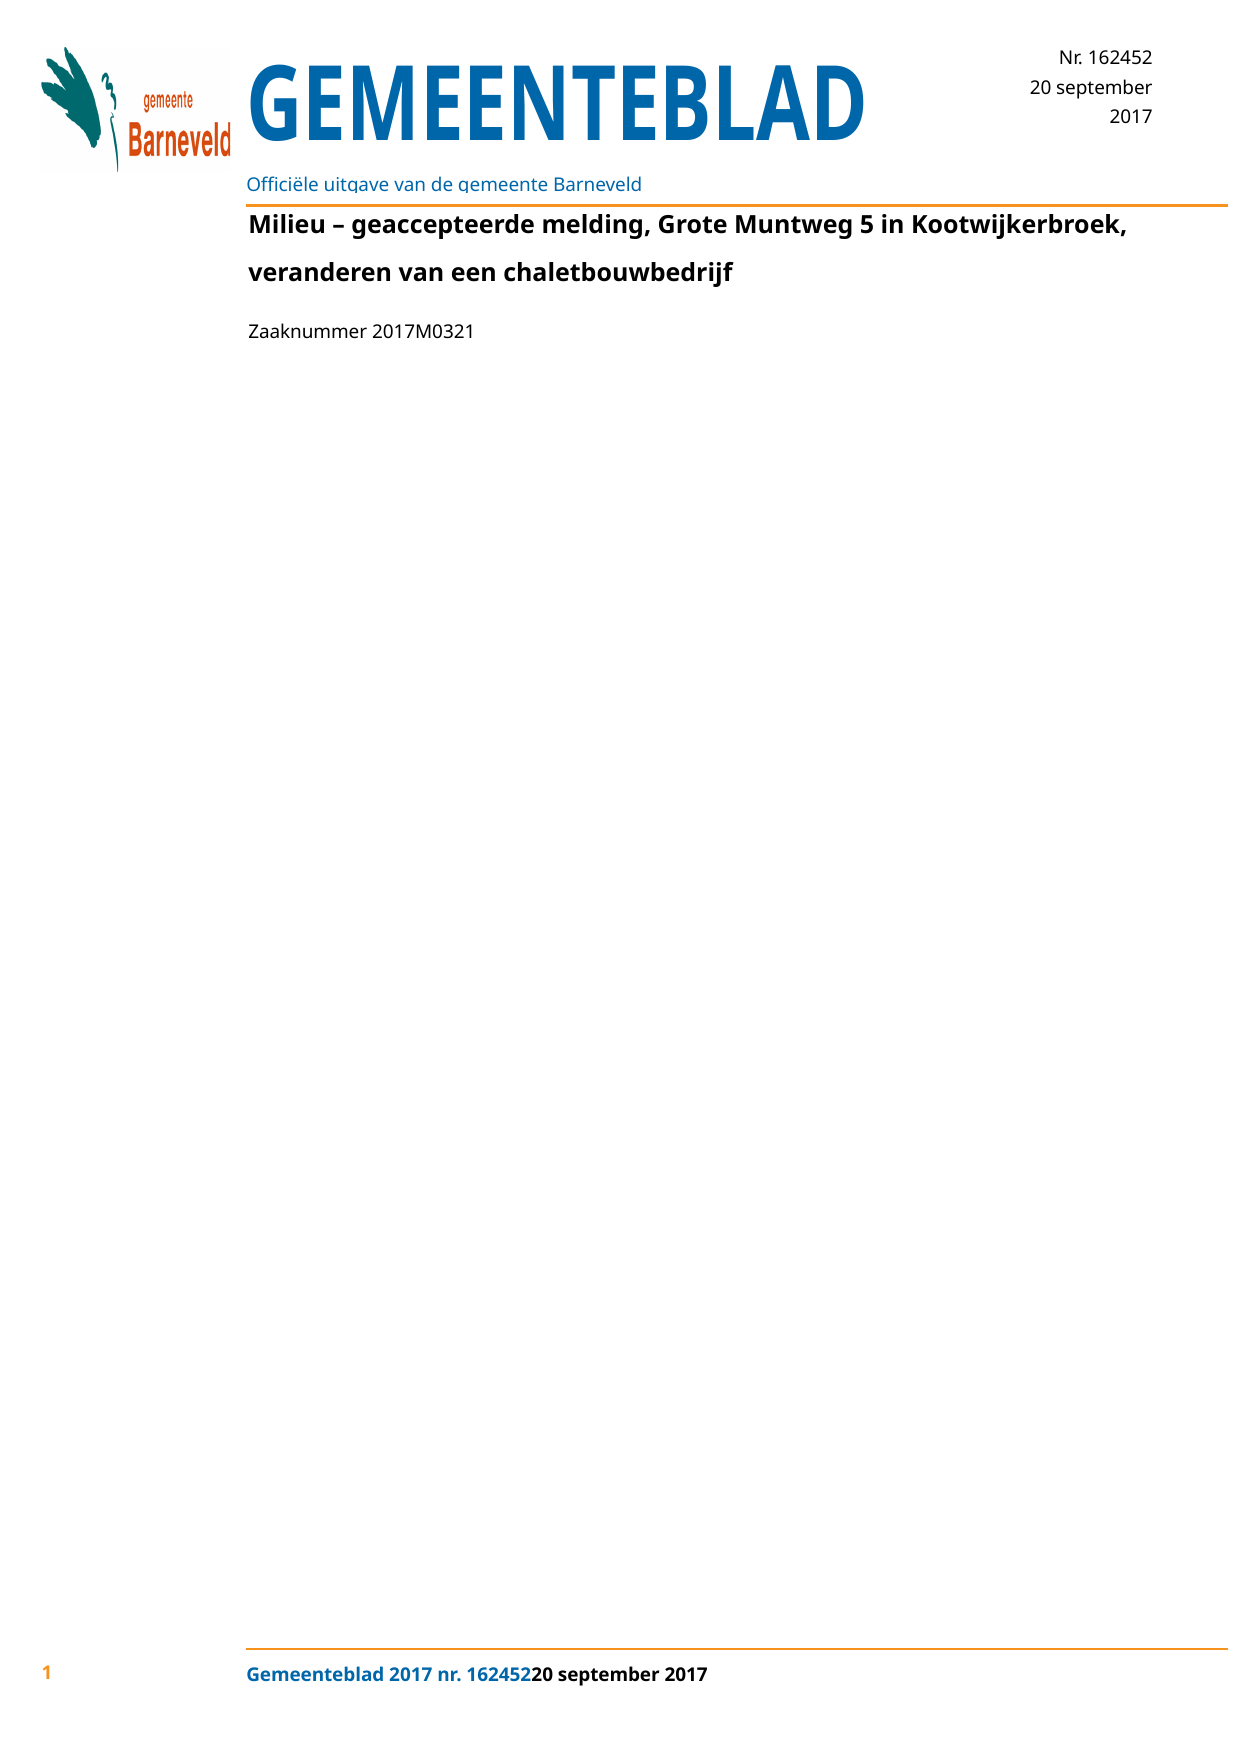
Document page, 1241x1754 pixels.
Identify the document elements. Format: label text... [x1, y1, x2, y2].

text Zaaknummer 2017M0321 [248, 318, 1152, 344]
picture [41, 47, 231, 172]
text Milieu – geaccepteerde melding, Grote Muntweg 5 in Kootwijkerbroek, veranderen van een chaletbouwbedrijf [248, 207, 1152, 288]
